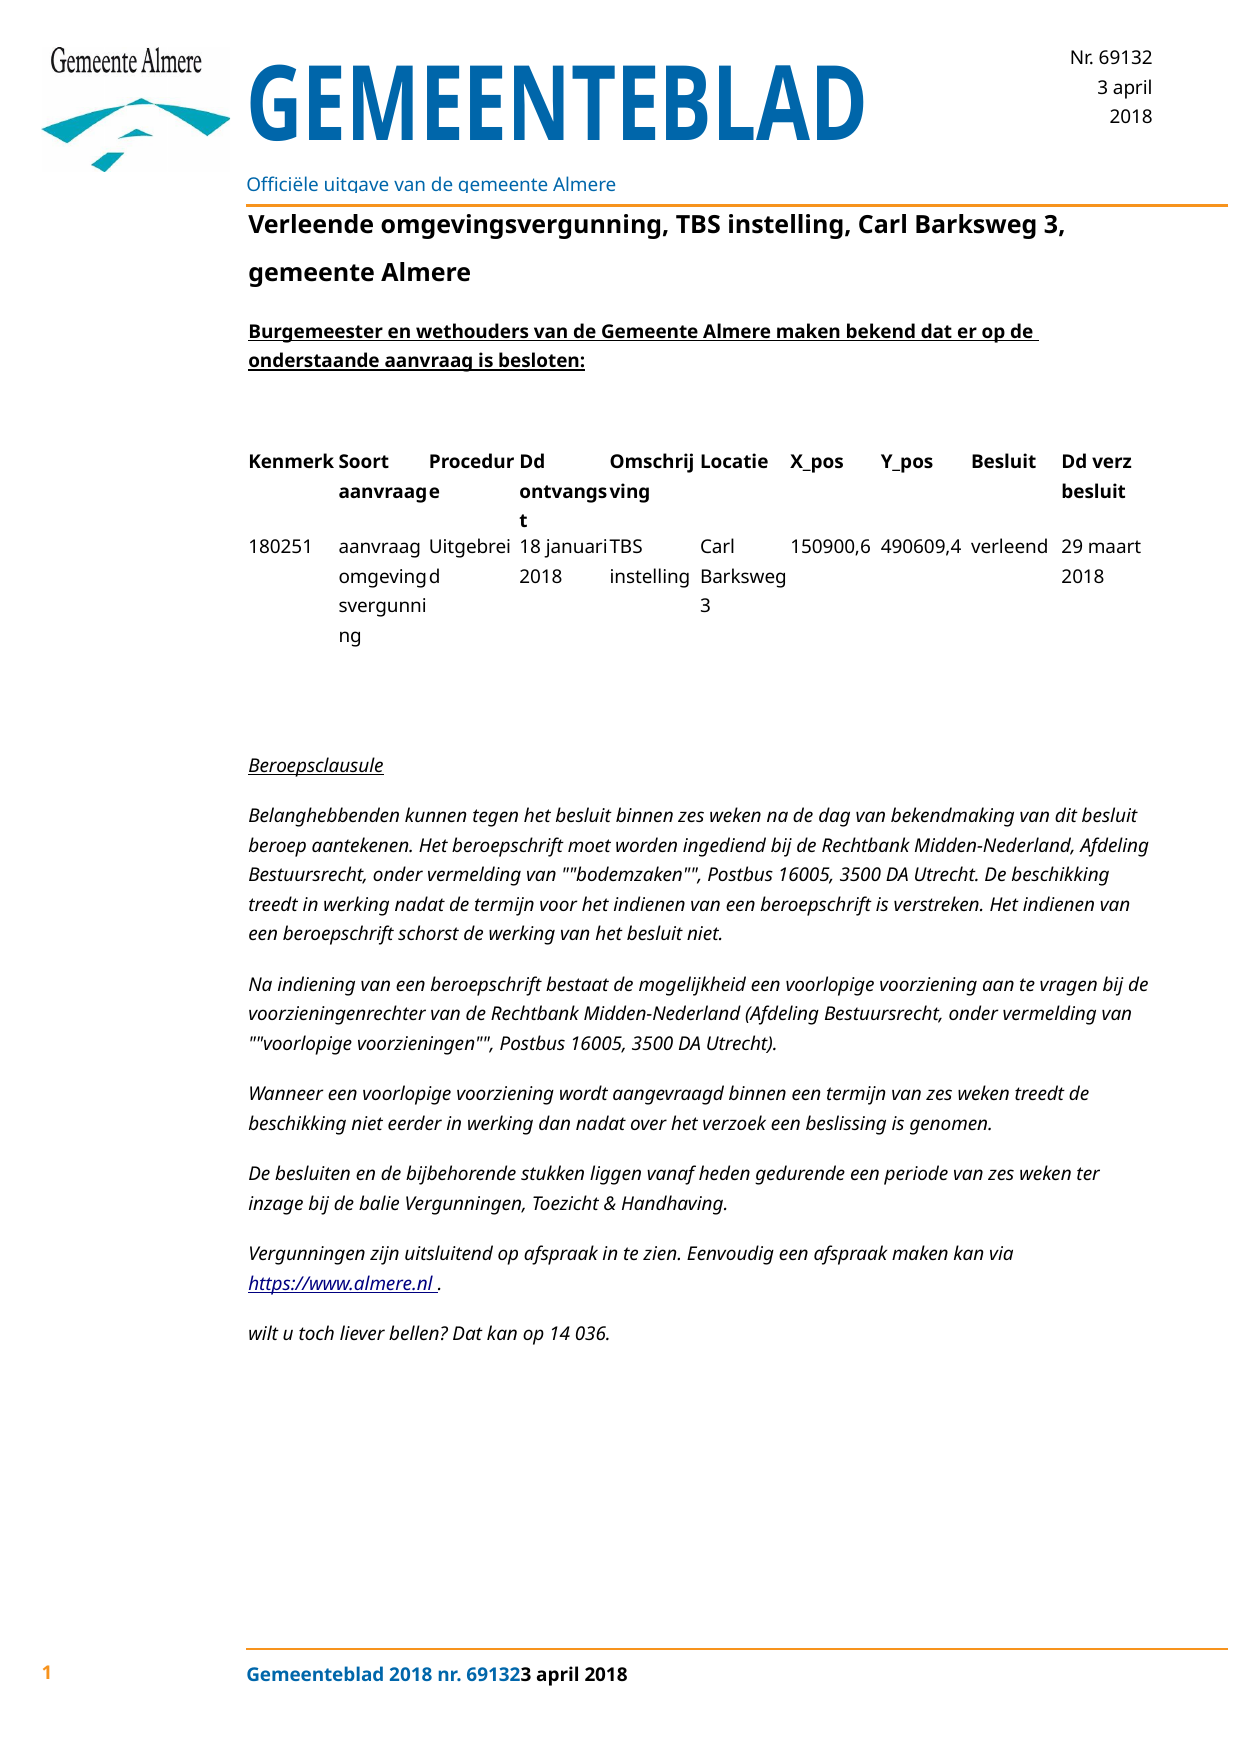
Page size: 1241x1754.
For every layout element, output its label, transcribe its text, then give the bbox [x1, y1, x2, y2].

table_cell aanvraag omgevingsvergunning [338, 533, 429, 648]
table_cell 180251 [248, 533, 338, 648]
table_header Dd verz besluit [1061, 449, 1152, 533]
table_header X_pos [790, 449, 881, 533]
table_cell 150900,6 [790, 533, 881, 648]
text Burgemeester en wethouders van de Gemeente Almere maken bekend dat er op de onderstaande aanvraag is besloten: [248, 318, 1152, 373]
table_cell verleend [971, 533, 1061, 648]
text wilt u toch liever bellen? Dat kan op 14 036. [248, 1321, 1152, 1346]
picture [41, 47, 231, 172]
table_cell 18 januari 2018 [519, 533, 609, 648]
table_header Locatie [700, 449, 790, 533]
text Wanneer een voorlopige voorziening wordt aangevraagd binnen een termijn van zes weken treedt de beschikking niet eerder in werking dan nadat over het verzoek een beslissing is genomen. [248, 1081, 1152, 1136]
table_header Kenmerk [248, 449, 338, 533]
table_cell 29 maart 2018 [1061, 533, 1152, 648]
table_header Besluit [971, 449, 1061, 533]
table_cell 490609,4 [881, 533, 971, 648]
table_cell Uitgebreid [429, 533, 519, 648]
text Beroepsclausule [248, 752, 1152, 778]
text Verleende omgevingsvergunning, TBS instelling, Carl Barksweg 3, gemeente Almere [248, 207, 1152, 288]
text Vergunningen zijn uitsluitend op afspraak in te zien. Eenvoudig een afspraak maken kan via https://www.almere.nl . [248, 1241, 1152, 1296]
table_header Omschrijving [609, 449, 700, 533]
table_header Y_pos [881, 449, 971, 533]
table_cell TBS instelling [609, 533, 700, 648]
table_header Procedure [429, 449, 519, 533]
table_cell Carl Barksweg 3 [700, 533, 790, 648]
text Na indiening van een beroepschrift bestaat de mogelijkheid een voorlopige voorziening aan te vragen bij de voorzieningenrechter van de Rechtbank Midden-Nederland (Afdeling Bestuursrecht, onder vermelding van ""voorlopige voorzieningen"", Postbus 16005, 3500 DA Utrecht). [248, 971, 1152, 1056]
text Belanghebbenden kunnen tegen het besluit binnen zes weken na de dag van bekendmaking van dit besluit beroep aantekenen. Het beroepschrift moet worden ingediend bij de Rechtbank Midden-Nederland, Afdeling Bestuursrecht, onder vermelding van ""bodemzaken"", Postbus 16005, 3500 DA Utrecht. De beschikking treedt in werking nadat de termijn voor het indienen van een beroepschrift is verstreken. Het indienen van een beroepschrift schorst de werking van het besluit niet. [248, 802, 1152, 946]
text De besluiten en de bijbehorende stukken liggen vanaf heden gedurende een periode van zes weken ter inzage bij de balie Vergunningen, Toezicht & Handhaving. [248, 1161, 1152, 1216]
table_header Soort aanvraag [338, 449, 429, 533]
table_header Dd ontvangst [519, 449, 609, 533]
